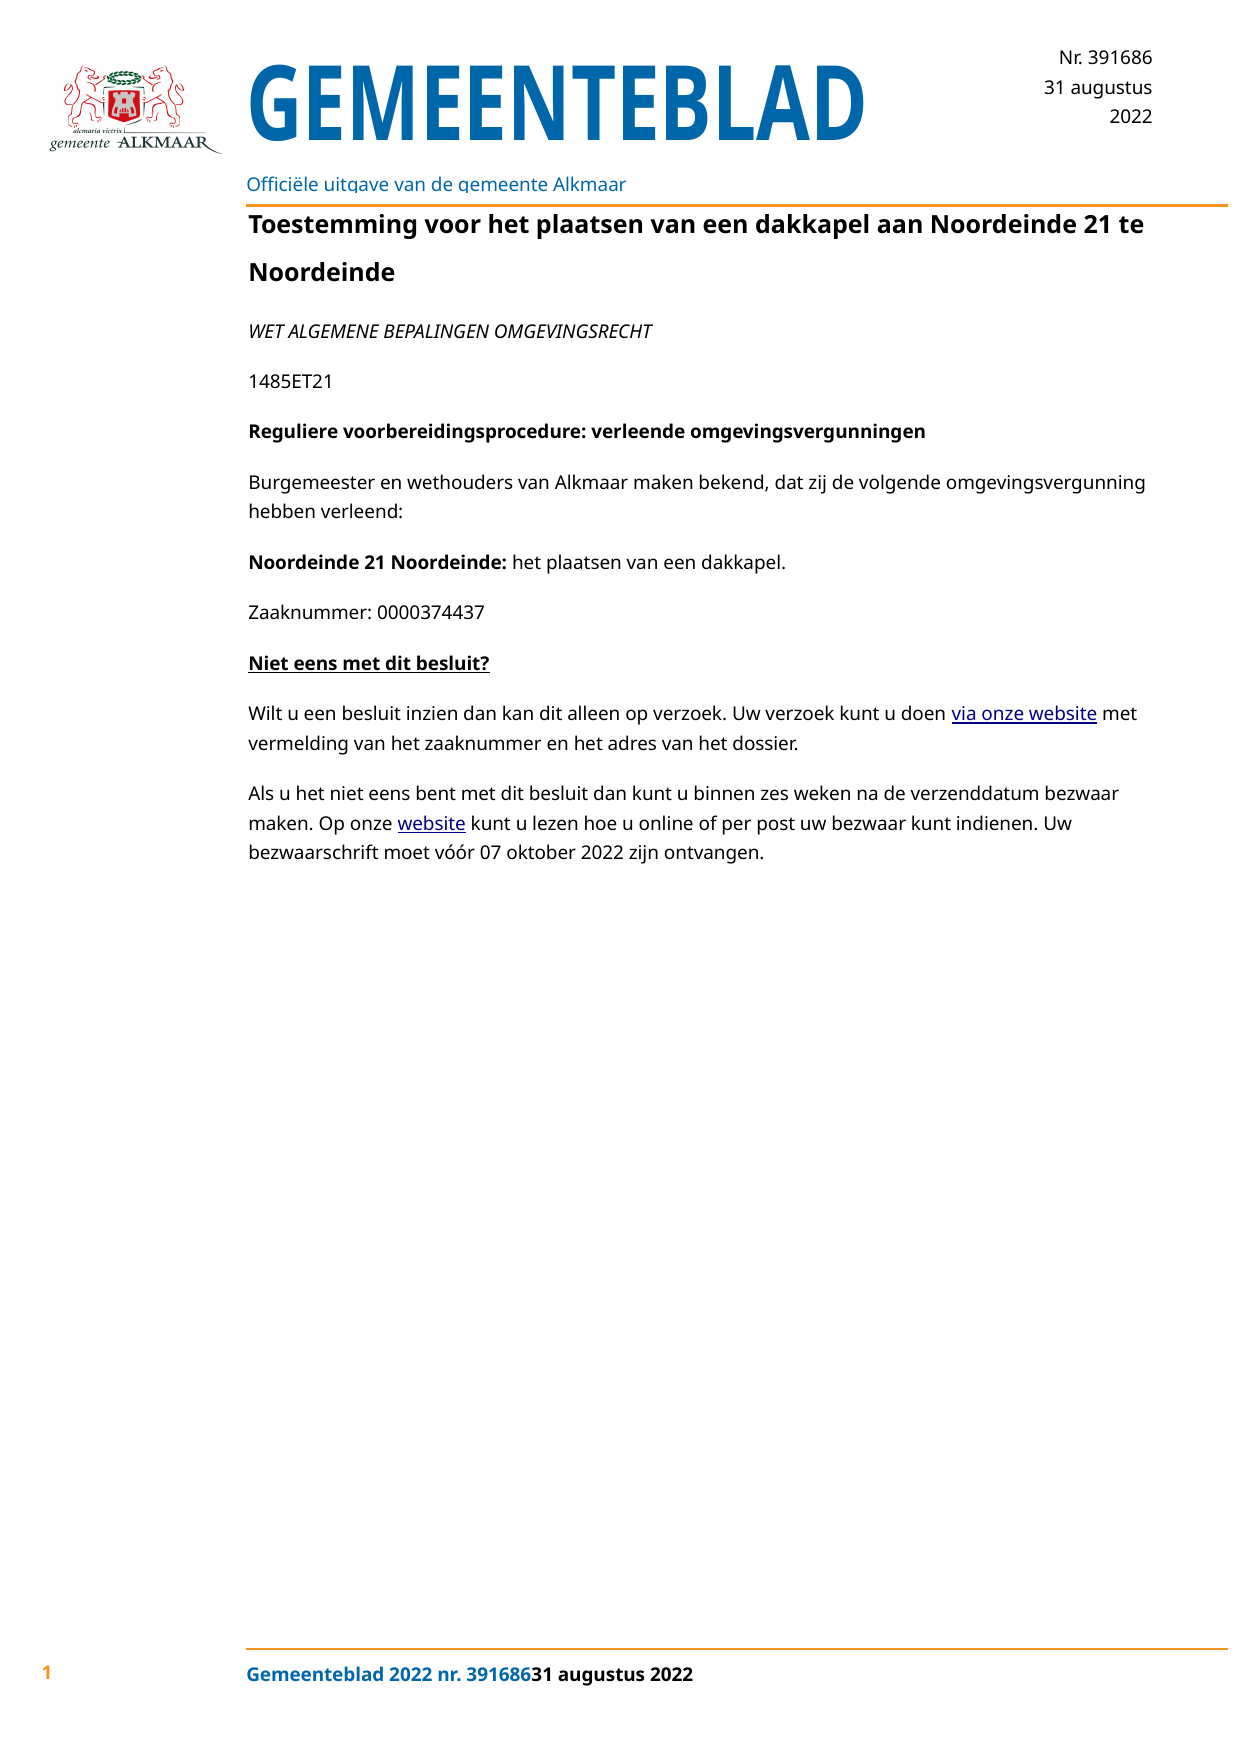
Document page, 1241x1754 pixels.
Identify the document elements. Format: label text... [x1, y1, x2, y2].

text WET ALGEMENE BEPALINGEN OMGEVINGSRECHT [248, 318, 1152, 344]
text 1485ET21 [248, 368, 1152, 394]
text Burgemeester en wethouders van Alkmaar maken bekend, dat zij de volgende omgevingsvergunning hebben verleend: [248, 469, 1152, 524]
text Noordeinde 21 Noordeinde: het plaatsen van een dakkapel. [248, 549, 1152, 575]
text Zaaknummer: 0000374437 [248, 599, 1152, 625]
text Reguliere voorbereidingsprocedure: verleende omgevingsvergunningen [248, 419, 1152, 444]
picture [41, 47, 231, 172]
text Toestemming voor het plaatsen van een dakkapel aan Noordeinde 21 te Noordeinde [248, 207, 1152, 288]
text Wilt u een besluit inzien dan kan dit alleen op verzoek. Uw verzoek kunt u doen via onze website met vermelding van het zaaknummer en het adres van het dossier. [248, 700, 1152, 756]
text Als u het niet eens bent met dit besluit dan kunt u binnen zes weken na de verzenddatum bezwaar maken. Op onze website kunt u lezen hoe u online of per post uw bezwaar kunt indienen. Uw bezwaarschrift moet vóór 07 oktober 2022 zijn ontvangen. [248, 780, 1152, 865]
text Niet eens met dit besluit? [248, 650, 1152, 676]
